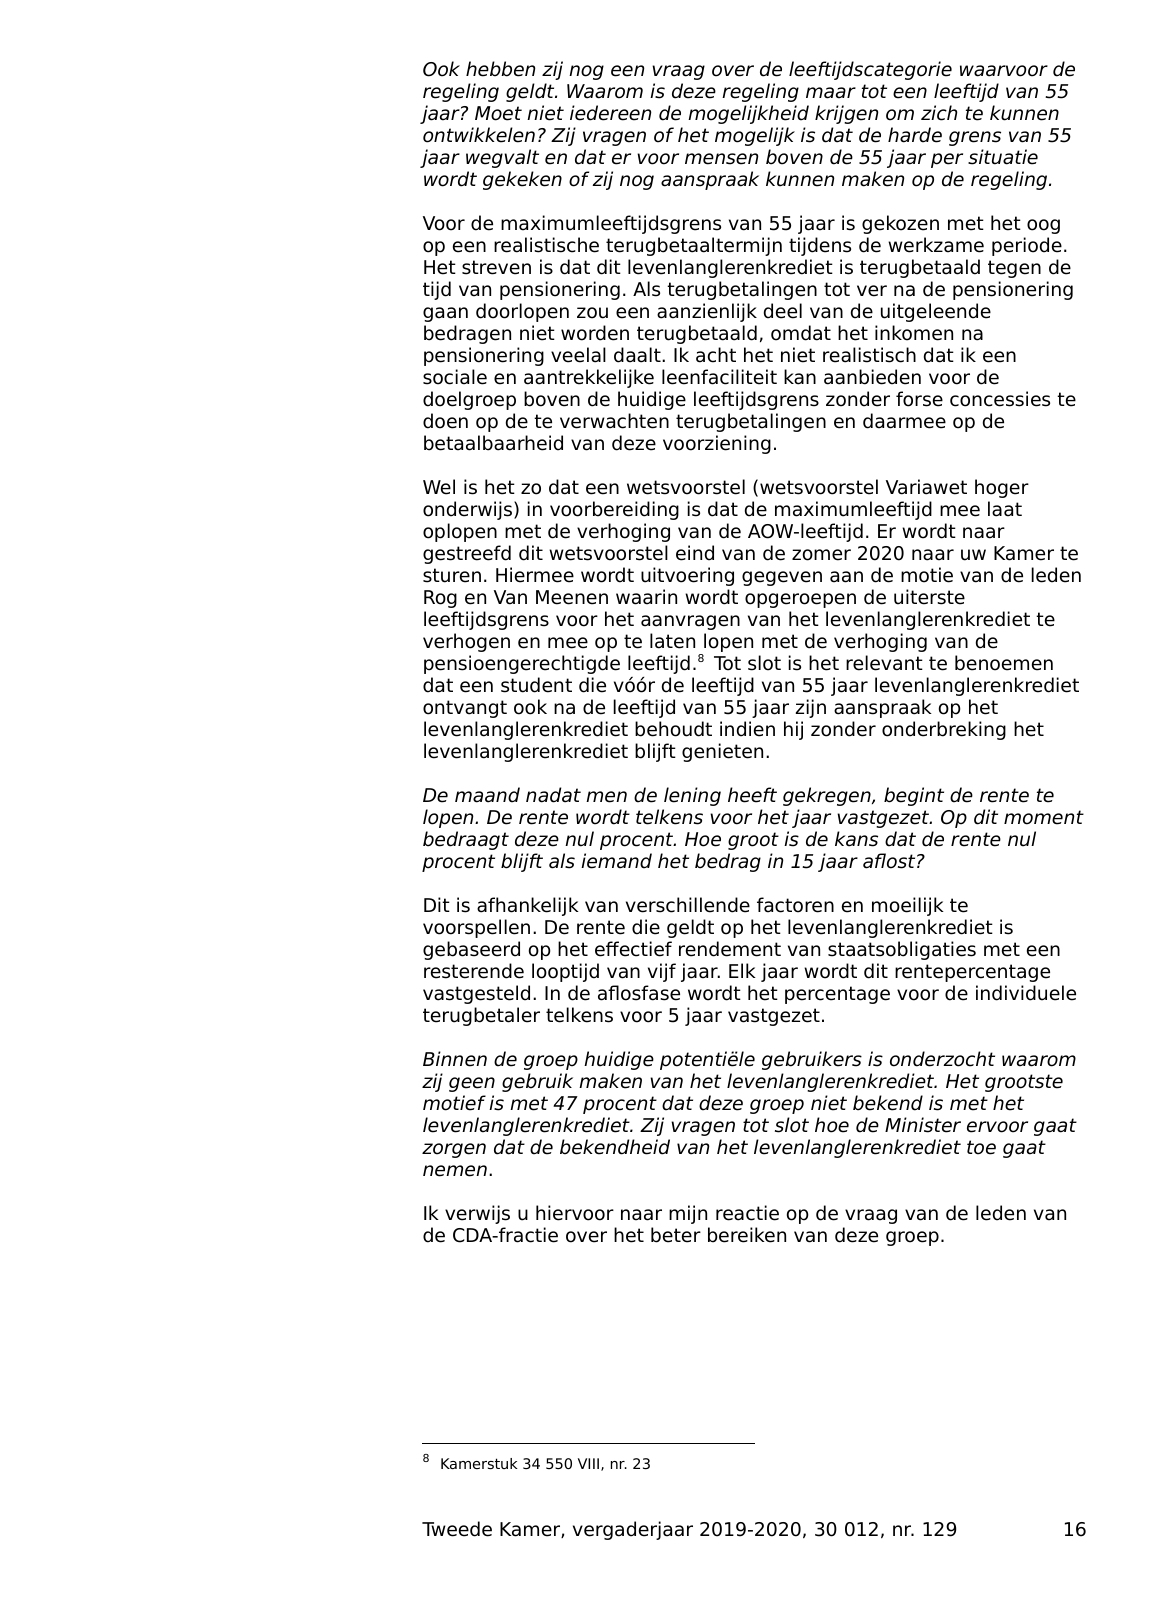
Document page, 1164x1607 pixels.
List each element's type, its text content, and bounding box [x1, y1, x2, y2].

text Ook hebben zij nog een vraag over de leeftijdscategorie waarvoor de regeling geldt. Waarom is deze regeling maar tot een leeftijd van 55 jaar? Moet niet iedereen de mogelijkheid krijgen om zich te kunnen ontwikkelen? Zij vragen of het mogelijk is dat de harde grens van 55 jaar wegvalt en dat er voor mensen boven de 55 jaar per situatie wordt gekeken of zij nog aanspraak kunnen maken op de regeling. [422, 59, 1087, 191]
text Dit is afhankelijk van verschillende factoren en moeilijk te voorspellen. De rente die geldt op het levenlanglerenkrediet is gebaseerd op het effectief rendement van staatsobligaties met een resterende looptijd van vijf jaar. Elk jaar wordt dit rentepercentage vastgesteld. In de aflosfase wordt het percentage voor de individuele terugbetaler telkens voor 5 jaar vastgezet. [422, 895, 1087, 1027]
text Wel is het zo dat een wetsvoorstel (wetsvoorstel Variawet hoger onderwijs) in voorbereiding is dat de maximumleeftijd mee laat oplopen met de verhoging van de AOW-leeftijd. Er wordt naar gestreefd dit wetsvoorstel eind van de zomer 2020 naar uw Kamer te sturen. Hiermee wordt uitvoering gegeven aan de motie van de leden Rog en Van Meenen waarin wordt opgeroepen de uiterste leeftijdsgrens voor het aanvragen van het levenlanglerenkrediet te verhogen en mee op te laten lopen met de verhoging van de pensioengerechtigde leeftijd. Tot slot is het relevant te benoemen dat een student die vóór de leeftijd van 55 jaar levenlanglerenkrediet ontvangt ook na de leeftijd van 55 jaar zijn aanspraak op het levenlanglerenkrediet behoudt indien hij zonder onderbreking het levenlanglerenkrediet blijft genieten. [422, 477, 1087, 763]
text Voor de maximumleeftijdsgrens van 55 jaar is gekozen met het oog op een realistische terugbetaaltermijn tijdens de werkzame periode. Het streven is dat dit levenlanglerenkrediet is terugbetaald tegen de tijd van pensionering. Als terugbetalingen tot ver na de pensionering gaan doorlopen zou een aanzienlijk deel van de uitgeleende bedragen niet worden terugbetaald, omdat het inkomen na pensionering veelal daalt. Ik acht het niet realistisch dat ik een sociale en aantrekkelijke leenfaciliteit kan aanbieden voor de doelgroep boven de huidige leeftijdsgrens zonder forse concessies te doen op de te verwachten terugbetalingen en daarmee op de betaalbaarheid van deze voorziening. [422, 213, 1087, 455]
text De maand nadat men de lening heeft gekregen, begint de rente te lopen. De rente wordt telkens voor het jaar vastgezet. Op dit moment bedraagt deze nul procent. Hoe groot is de kans dat de rente nul procent blijft als iemand het bedrag in 15 jaar aflost? [422, 785, 1087, 873]
text Binnen de groep huidige potentiële gebruikers is onderzocht waarom zij geen gebruik maken van het levenlanglerenkrediet. Het grootste motief is met 47 procent dat deze groep niet bekend is met het levenlanglerenkrediet. Zij vragen tot slot hoe de Minister ervoor gaat zorgen dat de bekendheid van het levenlanglerenkrediet toe gaat nemen. [422, 1049, 1087, 1181]
text Kamerstuk 34 550 VIII, nr. 23 [422, 1452, 1087, 1474]
text Ik verwijs u hiervoor naar mijn reactie op de vraag van de leden van de CDA-fractie over het beter bereiken van deze groep. [422, 1203, 1087, 1247]
